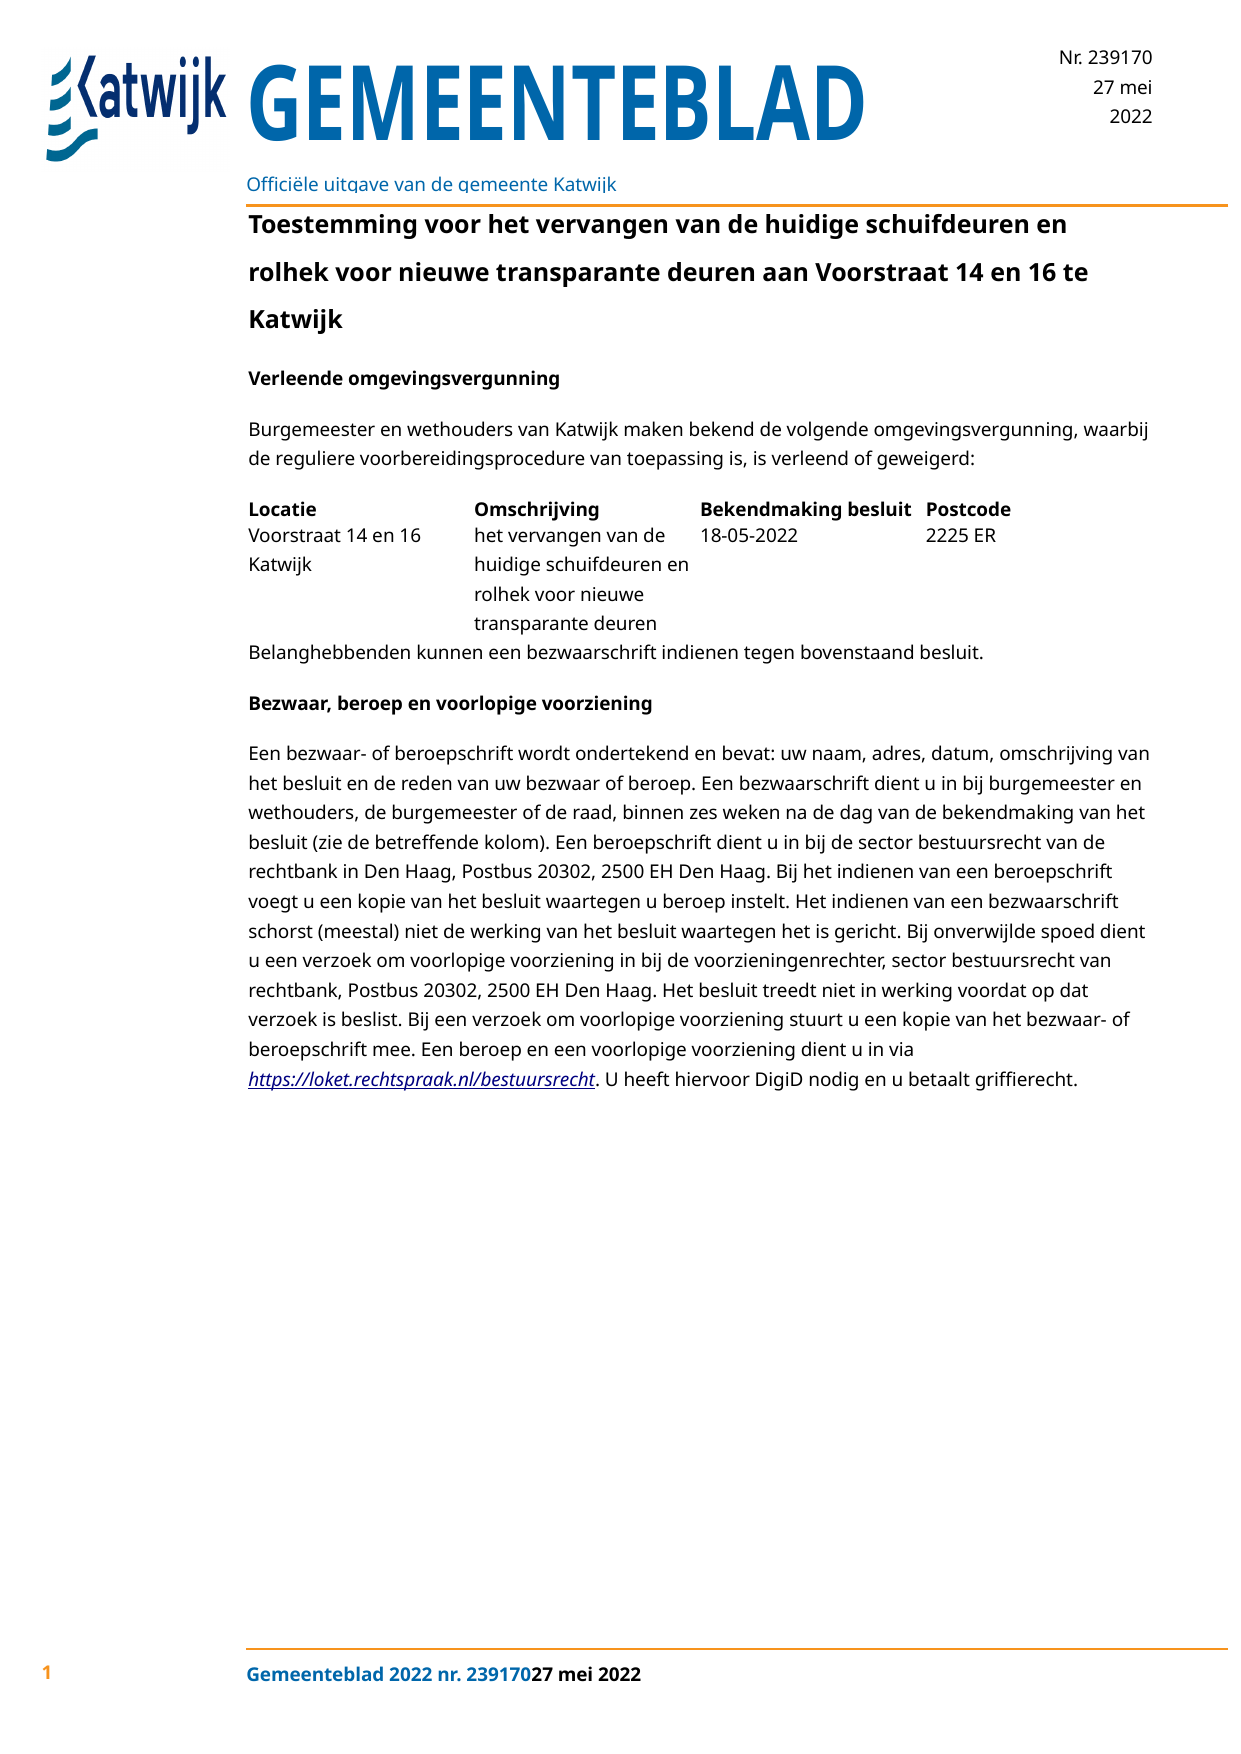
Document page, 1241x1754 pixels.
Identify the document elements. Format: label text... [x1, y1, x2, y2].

text Een bezwaar- of beroepschrift wordt ondertekend en bevat: uw naam, adres, datum, omschrijving van het besluit en de reden van uw bezwaar of beroep. Een bezwaarschrift dient u in bij burgemeester en wethouders, de burgemeester of de raad, binnen zes weken na de dag van de bekendmaking van het besluit (zie de betreffende kolom). Een beroepschrift dient u in bij de sector bestuursrecht van de rechtbank in Den Haag, Postbus 20302, 2500 EH Den Haag. Bij het indienen van een beroepschrift voegt u een kopie van het besluit waartegen u beroep instelt. Het indienen van een bezwaarschrift schorst (meestal) niet de werking van het besluit waartegen het is gericht. Bij onverwijlde spoed dient u een verzoek om voorlopige voorziening in bij de voorzieningenrechter, sector bestuursrecht van rechtbank, Postbus 20302, 2500 EH Den Haag. Het besluit treedt niet in werking voordat op dat verzoek is beslist. Bij een verzoek om voorlopige voorziening stuurt u een kopie van het bezwaar- of beroepschrift mee. Een beroep en een voorlopige voorziening dient u in via https://loket.rechtspraak.nl/bestuursrecht. U heeft hiervoor DigiD nodig en u betaalt griffierecht. [248, 740, 1152, 1091]
table_cell 2225 ER [926, 522, 1152, 636]
table_header Omschrijving [474, 496, 700, 522]
text Belanghebbenden kunnen een bezwaarschrift indienen tegen bovenstaand besluit. [248, 639, 1152, 665]
text Toestemming voor het vervangen van de huidige schuifdeuren en rolhek voor nieuwe transparante deuren aan Voorstraat 14 en 16 te Katwijk [248, 207, 1152, 336]
text Burgemeester en wethouders van Katwijk maken bekend de volgende omgevingsvergunning, waarbij de reguliere voorbereidingsprocedure van toepassing is, is verleend of geweigerd: [248, 416, 1152, 471]
picture [41, 47, 231, 172]
table_cell 18-05-2022 [700, 522, 926, 636]
table_cell Voorstraat 14 en 16 Katwijk [248, 522, 474, 636]
table_cell het vervangen van de huidige schuifdeuren en rolhek voor nieuwe transparante deuren [474, 522, 700, 636]
text Bezwaar, beroep en voorlopige voorziening [248, 690, 1152, 716]
table_header Bekendmaking besluit [700, 496, 926, 522]
text Verleende omgevingsvergunning [248, 366, 1152, 391]
table_header Locatie [248, 496, 474, 522]
table_header Postcode [926, 496, 1152, 522]
